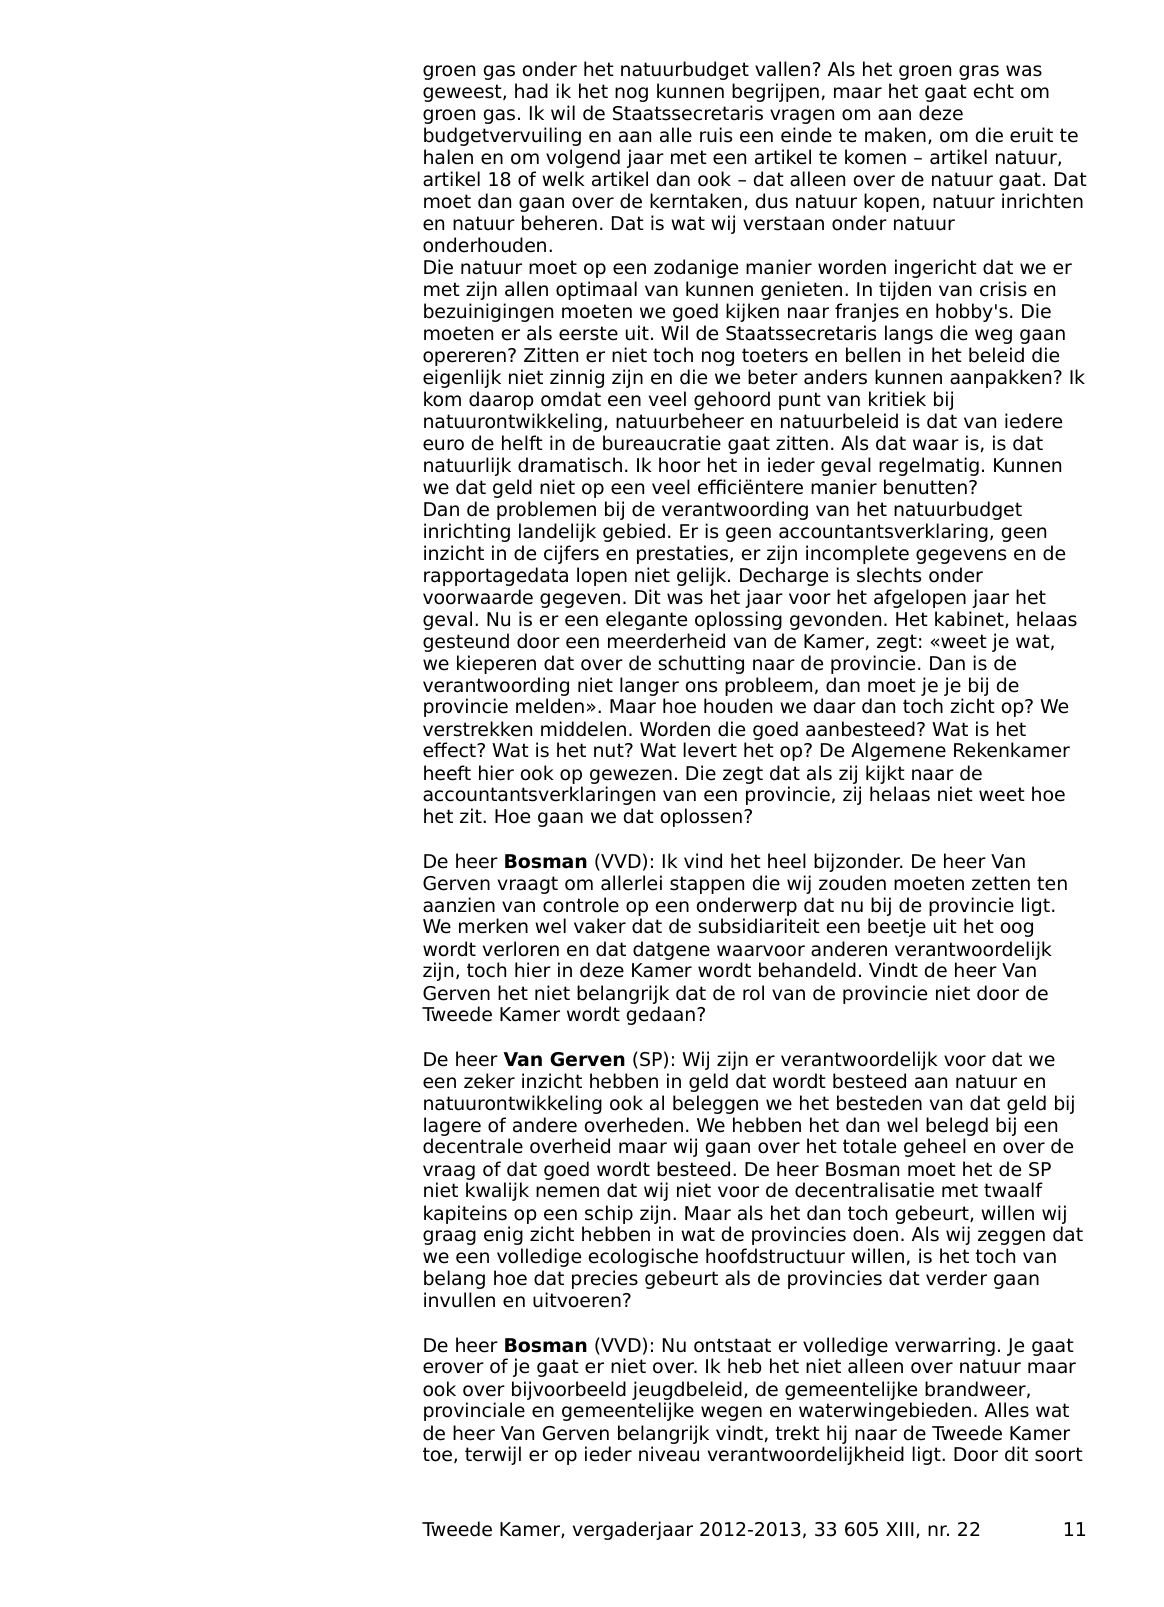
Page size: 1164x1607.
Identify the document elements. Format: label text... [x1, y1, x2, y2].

text groen gas onder het natuurbudget vallen? Als het groen gras was geweest, had ik het nog kunnen begrijpen, maar het gaat echt om groen gas. Ik wil de Staatssecretaris vragen om aan deze budgetvervuiling en aan alle ruis een einde te maken, om die eruit te halen en om volgend jaar met een artikel te komen – artikel natuur, artikel 18 of welk artikel dan ook – dat alleen over de natuur gaat. Dat moet dan gaan over de kerntaken, dus natuur kopen, natuur inrichten en natuur beheren. Dat is wat wij verstaan onder natuur onderhouden. [422, 59, 1087, 257]
text De heer Bosman (VVD): Ik vind het heel bijzonder. De heer Van Gerven vraagt om allerlei stappen die wij zouden moeten zetten ten aanzien van controle op een onderwerp dat nu bij de provincie ligt. We merken wel vaker dat de subsidiariteit een beetje uit het oog wordt verloren en dat datgene waarvoor anderen verantwoordelijk zijn, toch hier in deze Kamer wordt behandeld. Vindt de heer Van Gerven het niet belangrijk dat de rol van de provincie niet door de Tweede Kamer wordt gedaan? [422, 851, 1087, 1026]
text Die natuur moet op een zodanige manier worden ingericht dat we er met zijn allen optimaal van kunnen genieten. In tijden van crisis en bezuinigingen moeten we goed kijken naar franjes en hobby's. Die moeten er als eerste uit. Wil de Staatssecretaris langs die weg gaan opereren? Zitten er niet toch nog toeters en bellen in het beleid die eigenlijk niet zinnig zijn en die we beter anders kunnen aanpakken? Ik kom daarop omdat een veel gehoord punt van kritiek bij natuurontwikkeling, natuurbeheer en natuurbeleid is dat van iedere euro de helft in de bureaucratie gaat zitten. Als dat waar is, is dat natuurlijk dramatisch. Ik hoor het in ieder geval regelmatig. Kunnen we dat geld niet op een veel efficiëntere manier benutten? [422, 257, 1087, 499]
text De heer Bosman (VVD): Nu ontstaat er volledige verwarring. Je gaat erover of je gaat er niet over. Ik heb het niet alleen over natuur maar ook over bijvoorbeeld jeugdbeleid, de gemeentelijke brandweer, provinciale en gemeentelijke wegen en waterwingebieden. Alles wat de heer Van Gerven belangrijk vindt, trekt hij naar de Tweede Kamer toe, terwijl er op ieder niveau verantwoordelijkheid ligt. Door dit soort [422, 1334, 1087, 1466]
text De heer Van Gerven (SP): Wij zijn er verantwoordelijk voor dat we een zeker inzicht hebben in geld dat wordt besteed aan natuur en natuurontwikkeling ook al beleggen we het besteden van dat geld bij lagere of andere overheden. We hebben het dan wel belegd bij een decentrale overheid maar wij gaan over het totale geheel en over de vraag of dat goed wordt besteed. De heer Bosman moet het de SP niet kwalijk nemen dat wij niet voor de decentralisatie met twaalf kapiteins op een schip zijn. Maar als het dan toch gebeurt, willen wij graag enig zicht hebben in wat de provincies doen. Als wij zeggen dat we een volledige ecologische hoofdstructuur willen, is het toch van belang hoe dat precies gebeurt als de provincies dat verder gaan invullen en uitvoeren? [422, 1048, 1087, 1312]
text Dan de problemen bij de verantwoording van het natuurbudget inrichting landelijk gebied. Er is geen accountantsverklaring, geen inzicht in de cijfers en prestaties, er zijn incomplete gegevens en de rapportagedata lopen niet gelijk. Decharge is slechts onder voorwaarde gegeven. Dit was het jaar voor het afgelopen jaar het geval. Nu is er een elegante oplossing gevonden. Het kabinet, helaas gesteund door een meerderheid van de Kamer, zegt: «weet je wat, we kieperen dat over de schutting naar de provincie. Dan is de verantwoording niet langer ons probleem, dan moet je je bij de provincie melden». Maar hoe houden we daar dan toch zicht op? We verstrekken middelen. Worden die goed aanbesteed? Wat is het effect? Wat is het nut? Wat levert het op? De Algemene Rekenkamer heeft hier ook op gewezen. Die zegt dat als zij kijkt naar de accountantsverklaringen van een provincie, zij helaas niet weet hoe het zit. Hoe gaan we dat oplossen? [422, 499, 1087, 828]
